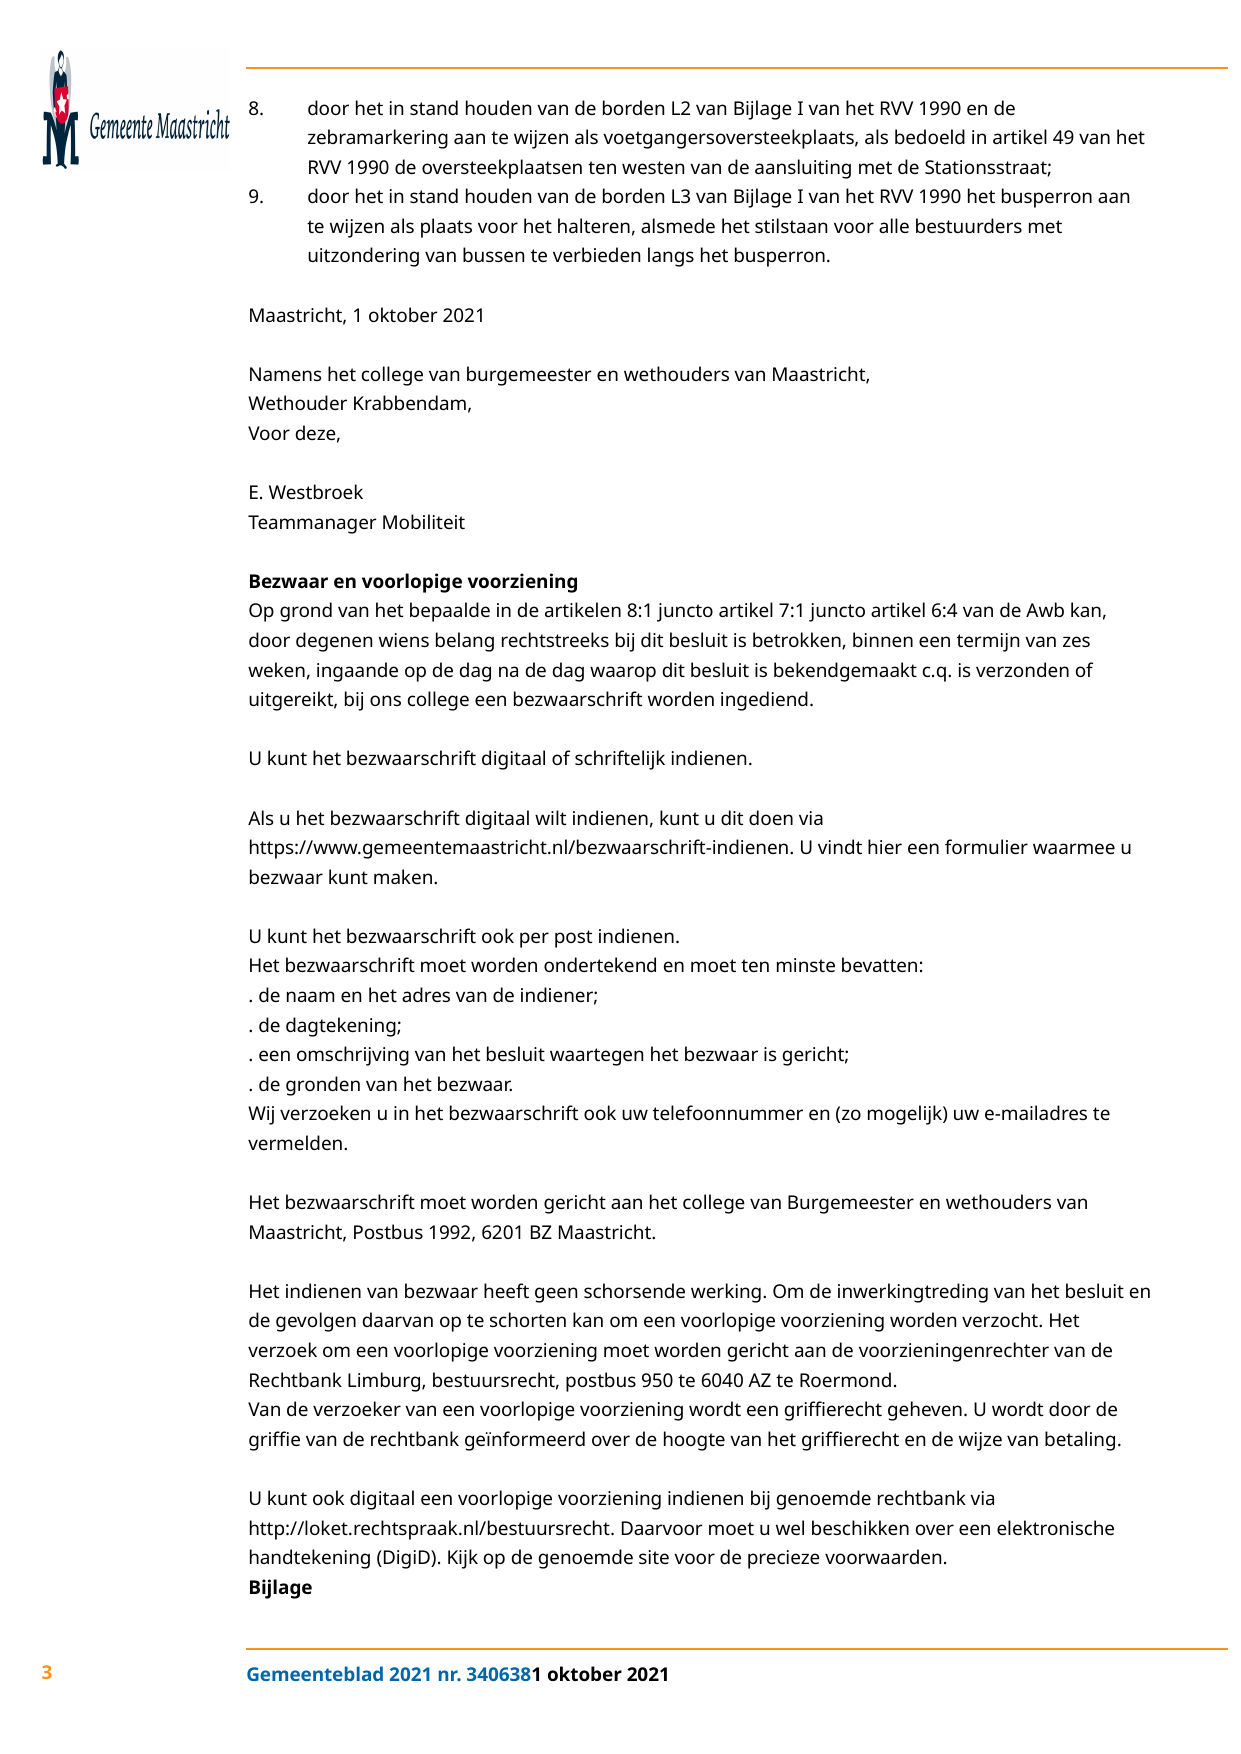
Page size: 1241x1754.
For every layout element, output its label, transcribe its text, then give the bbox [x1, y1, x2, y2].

text Namens het college van burgemeester en wethouders van Maastricht, [248, 361, 1152, 387]
text Het bezwaarschrift moet worden gericht aan het college van Burgemeester en wethouders van Maastricht, Postbus 1992, 6201 BZ Maastricht. [248, 1189, 1152, 1245]
text U kunt het bezwaarschrift ook per post indienen. [248, 923, 1152, 949]
text Bezwaar en voorlopige voorziening [248, 568, 1152, 594]
text E. Westbroek [248, 479, 1152, 505]
text Maastricht, 1 oktober 2021 [248, 302, 1152, 328]
text Van de verzoeker van een voorlopige voorziening wordt een griffierecht geheven. U wordt door de griffie van de rechtbank geïnformeerd over de hoogte van het griffierecht en de wijze van betaling. [248, 1396, 1152, 1452]
list door het in stand houden van de borden L2 van Bijlage I van het RVV 1990 en de zebramarkering aan te wijzen als voetgangersoversteekplaats, als bedoeld in artikel 49 van het RVV 1990 de oversteekplaatsen ten westen van de aansluiting met de Stationsstraat; [248, 95, 1152, 180]
text Het bezwaarschrift moet worden ondertekend en moet ten minste bevatten: [248, 953, 1152, 978]
picture [41, 47, 231, 172]
text Wij verzoeken u in het bezwaarschrift ook uw telefoonnummer en (zo mogelijk) uw e-mailadres te vermelden. [248, 1101, 1152, 1156]
text . een omschrijving van het besluit waartegen het bezwaar is gericht; [248, 1041, 1152, 1067]
text Wethouder Krabbendam, [248, 391, 1152, 416]
text U kunt het bezwaarschrift digitaal of schriftelijk indienen. [248, 746, 1152, 771]
list door het in stand houden van de borden L3 van Bijlage I van het RVV 1990 het busperron aan te wijzen als plaats voor het halteren, alsmede het stilstaan voor alle bestuurders met uitzondering van bussen te verbieden langs het busperron. [248, 183, 1152, 268]
text Voor deze, [248, 420, 1152, 446]
text Het indienen van bezwaar heeft geen schorsende werking. Om de inwerkingtreding van het besluit en de gevolgen daarvan op te schorten kan om een voorlopige voorziening worden verzocht. Het verzoek om een voorlopige voorziening moet worden gericht aan de voorzieningenrechter van de Rechtbank Limburg, bestuursrecht, postbus 950 te 6040 AZ te Roermond. [248, 1278, 1152, 1393]
text Bijlage [248, 1574, 1152, 1600]
text Als u het bezwaarschrift digitaal wilt indienen, kunt u dit doen via https://www.gemeentemaastricht.nl/bezwaarschrift-indienen. U vindt hier een formulier waarmee u bezwaar kunt maken. [248, 805, 1152, 890]
text . de naam en het adres van de indiener; [248, 982, 1152, 1008]
text Teammanager Mobiliteit [248, 509, 1152, 535]
text . de dagtekening; [248, 1012, 1152, 1038]
text Op grond van het bepaalde in de artikelen 8:1 juncto artikel 7:1 juncto artikel 6:4 van de Awb kan, door degenen wiens belang rechtstreeks bij dit besluit is betrokken, binnen een termijn van zes weken, ingaande op de dag na de dag waarop dit besluit is bekendgemaakt c.q. is verzonden of uitgereikt, bij ons college een bezwaarschrift worden ingediend. [248, 598, 1152, 712]
text . de gronden van het bezwaar. [248, 1071, 1152, 1097]
text U kunt ook digitaal een voorlopige voorziening indienen bij genoemde rechtbank via http://loket.rechtspraak.nl/bestuursrecht. Daarvoor moet u wel beschikken over een elektronische handtekening (DigiD). Kijk op de genoemde site voor de precieze voorwaarden. [248, 1485, 1152, 1570]
